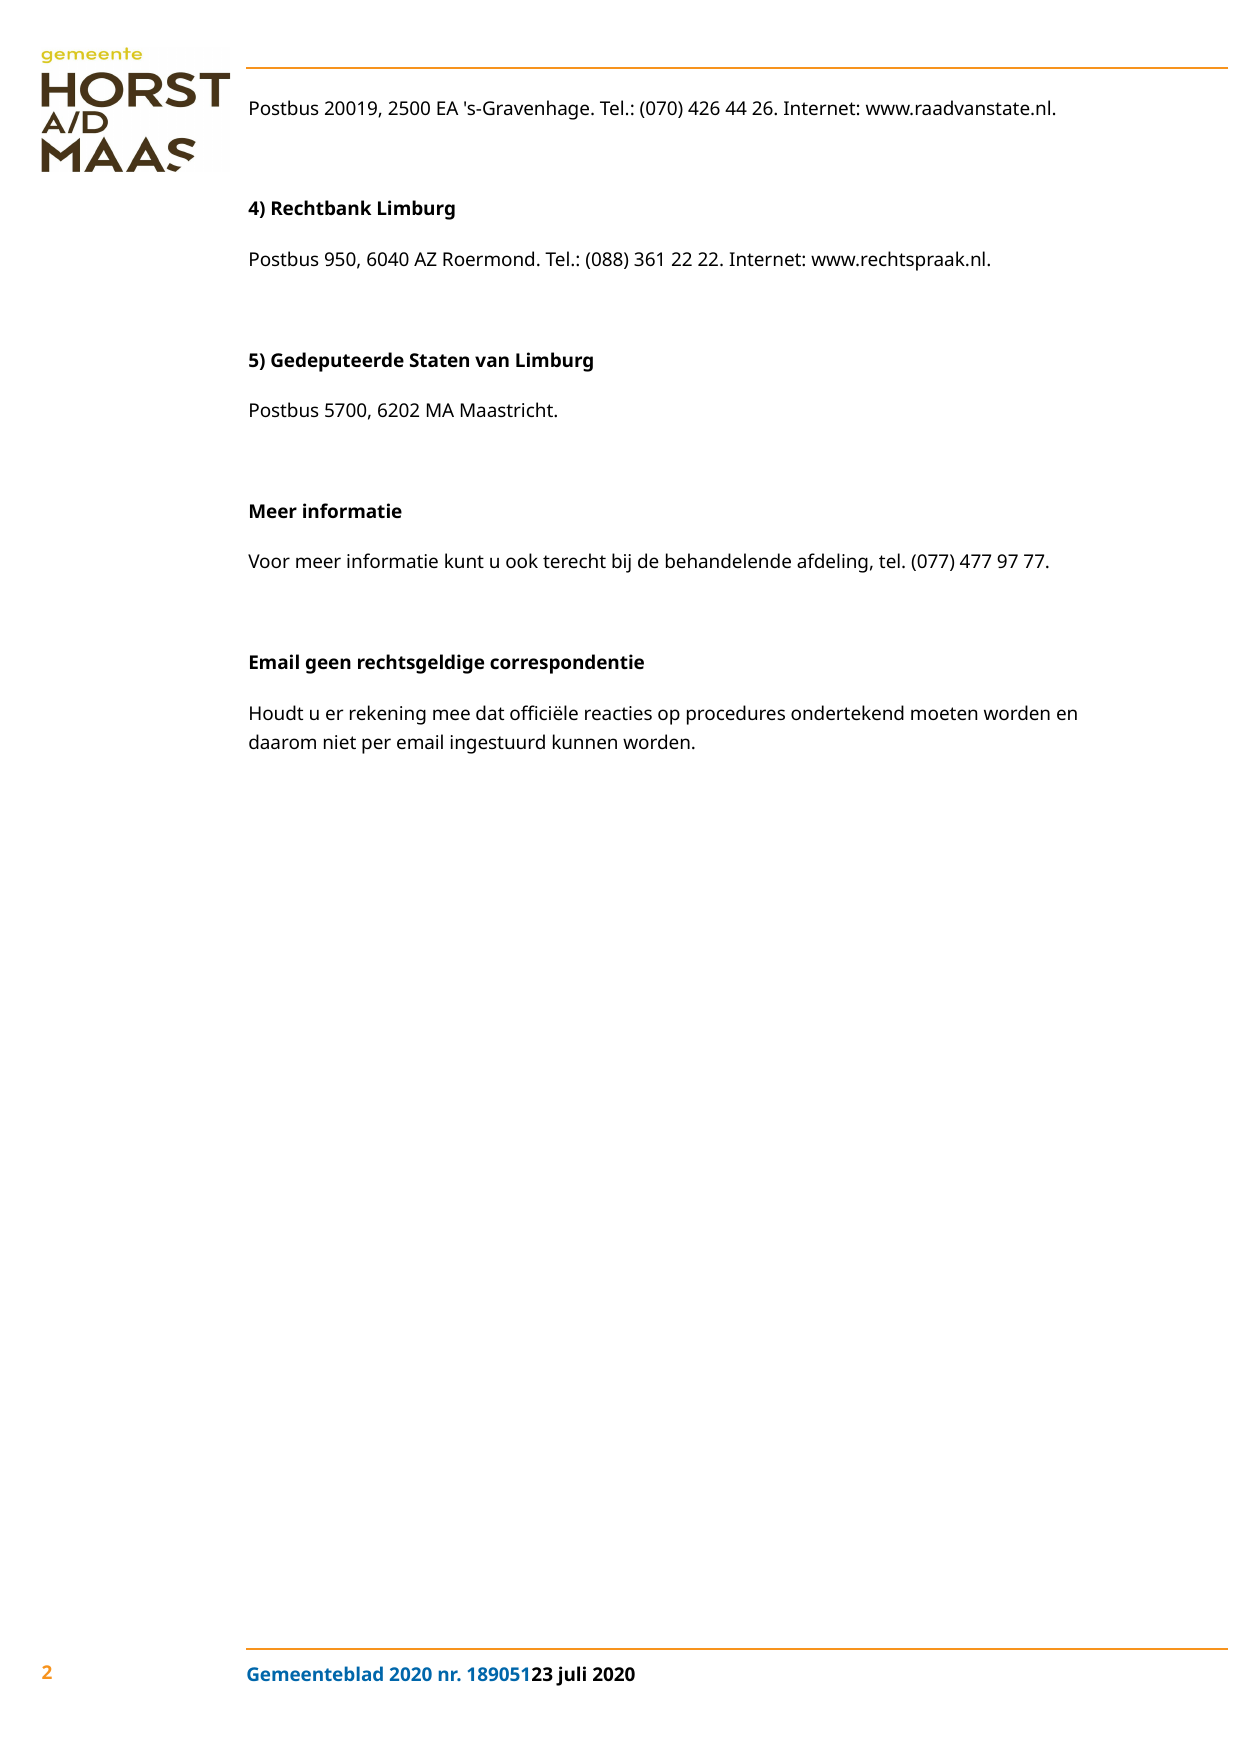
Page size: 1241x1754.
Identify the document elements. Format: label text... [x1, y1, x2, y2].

text Postbus 950, 6040 AZ Roermond. Tel.: (088) 361 22 22. Internet: www.rechtspraak.nl. [248, 246, 1152, 272]
text 4) Rechtbank Limburg [248, 196, 1152, 221]
text Voor meer informatie kunt u ook terecht bij de behandelende afdeling, tel. (077) 477 97 77. [248, 548, 1152, 574]
text Postbus 20019, 2500 EA 's-Gravenhage. Tel.: (070) 426 44 26. Internet: www.raadvanstate.nl. [248, 95, 1152, 121]
text 5) Gedeputeerde Staten van Limburg [248, 347, 1152, 373]
text Postbus 5700, 6202 MA Maastricht. [248, 397, 1152, 423]
text Houdt u er rekening mee dat officiële reacties op procedures ondertekend moeten worden en daarom niet per email ingestuurd kunnen worden. [248, 700, 1152, 755]
picture [41, 47, 231, 172]
text Email geen rechtsgeldige correspondentie [248, 649, 1152, 675]
text Meer informatie [248, 498, 1152, 524]
